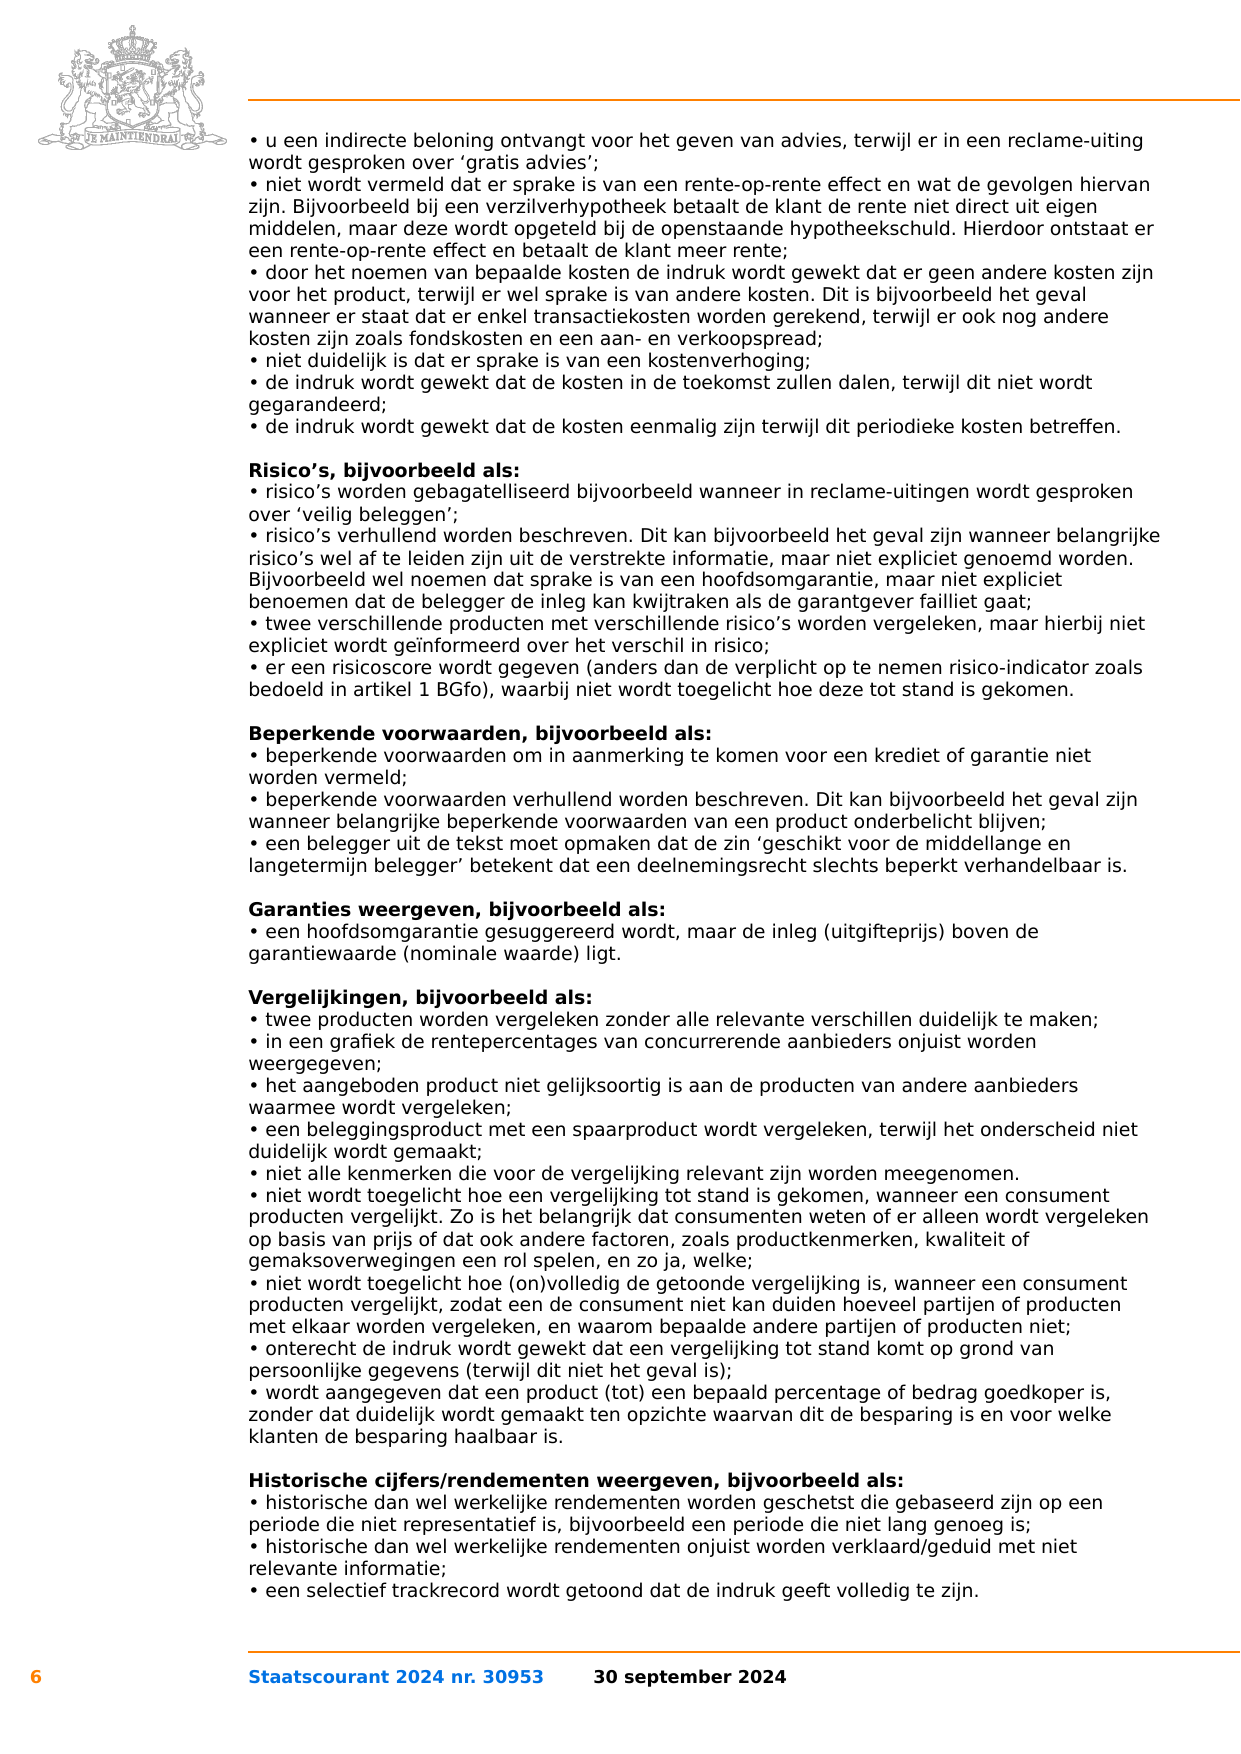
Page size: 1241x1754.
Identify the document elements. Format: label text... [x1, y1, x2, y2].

text • in een grafiek de rentepercentages van concurrerende aanbieders onjuist worden weergegeven; [248, 1031, 1163, 1074]
subtitle Beperkende voorwaarden, bijvoorbeeld als: [248, 723, 1163, 745]
text • niet wordt toegelicht hoe een vergelijking tot stand is gekomen, wanneer een consument producten vergelijkt. Zo is het belangrijk dat consumenten weten of er alleen wordt vergeleken op basis van prijs of dat ook andere factoren, zoals productkenmerken, kwaliteit of gemaksoverwegingen een rol spelen, en zo ja, welke; [248, 1184, 1163, 1272]
text • er een risicoscore wordt gegeven (anders dan de verplicht op te nemen risico-indicator zoals bedoeld in artikel 1 BGfo), waarbij niet wordt toegelicht hoe deze tot stand is gekomen. [248, 657, 1163, 701]
text • de indruk wordt gewekt dat de kosten in de toekomst zullen dalen, terwijl dit niet wordt gegarandeerd; [248, 372, 1163, 416]
text • historische dan wel werkelijke rendementen worden geschetst die gebaseerd zijn op een periode die niet representatief is, bijvoorbeeld een periode die niet lang genoeg is; [248, 1492, 1163, 1536]
subtitle Vergelijkingen, bijvoorbeeld als: [248, 987, 1163, 1009]
text • wordt aangegeven dat een product (tot) een bepaald percentage of bedrag goedkoper is, zonder dat duidelijk wordt gemaakt ten opzichte waarvan dit de besparing is en voor welke klanten de besparing haalbaar is. [248, 1382, 1163, 1448]
text • een hoofdsomgarantie gesuggereerd wordt, maar de inleg (uitgifteprijs) boven de garantiewaarde (nominale waarde) ligt. [248, 921, 1163, 965]
text • beperkende voorwaarden om in aanmerking te komen voor een krediet of garantie niet worden vermeld; [248, 745, 1163, 789]
text • onterecht de indruk wordt gewekt dat een vergelijking tot stand komt op grond van persoonlijke gegevens (terwijl dit niet het geval is); [248, 1338, 1163, 1382]
text • twee verschillende producten met verschillende risico’s worden vergeleken, maar hierbij niet expliciet wordt geïnformeerd over het verschil in risico; [248, 613, 1163, 657]
text • beperkende voorwaarden verhullend worden beschreven. Dit kan bijvoorbeeld het geval zijn wanneer belangrijke beperkende voorwaarden van een product onderbelicht blijven; [248, 789, 1163, 833]
text • twee producten worden vergeleken zonder alle relevante verschillen duidelijk te maken; [248, 1009, 1163, 1031]
text • een selectief trackrecord wordt getoond dat de indruk geeft volledig te zijn. [248, 1580, 1163, 1602]
text • niet duidelijk is dat er sprake is van een kostenverhoging; [248, 350, 1163, 372]
text • de indruk wordt gewekt dat de kosten eenmalig zijn terwijl dit periodieke kosten betreffen. [248, 416, 1163, 438]
text • een beleggingsproduct met een spaarproduct wordt vergeleken, terwijl het onderscheid niet duidelijk wordt gemaakt; [248, 1118, 1163, 1162]
subtitle Garanties weergeven, bijvoorbeeld als: [248, 899, 1163, 921]
text • historische dan wel werkelijke rendementen onjuist worden verklaard/geduid met niet relevante informatie; [248, 1536, 1163, 1580]
subtitle Historische cijfers/rendementen weergeven, bijvoorbeeld als: [248, 1470, 1163, 1492]
subtitle Risico’s, bijvoorbeeld als: [248, 459, 1163, 481]
text • risico’s worden gebagatelliseerd bijvoorbeeld wanneer in reclame-uitingen wordt gesproken over ‘veilig beleggen’; [248, 481, 1163, 525]
text • niet wordt toegelicht hoe (on)volledig de getoonde vergelijking is, wanneer een consument producten vergelijkt, zodat een de consument niet kan duiden hoeveel partijen of producten met elkaar worden vergeleken, en waarom bepaalde andere partijen of producten niet; [248, 1272, 1163, 1338]
text • u een indirecte beloning ontvangt voor het geven van advies, terwijl er in een reclame-uiting wordt gesproken over ‘gratis advies’; [248, 130, 1163, 174]
text • risico’s verhullend worden beschreven. Dit kan bijvoorbeeld het geval zijn wanneer belangrijke risico’s wel af te leiden zijn uit de verstrekte informatie, maar niet expliciet genoemd worden. Bijvoorbeeld wel noemen dat sprake is van een hoofdsomgarantie, maar niet expliciet benoemen dat de belegger de inleg kan kwijtraken als de garantgever failliet gaat; [248, 525, 1163, 613]
text • niet wordt vermeld dat er sprake is van een rente-op-rente effect en wat de gevolgen hiervan zijn. Bijvoorbeeld bij een verzilverhypotheek betaalt de klant de rente niet direct uit eigen middelen, maar deze wordt opgeteld bij de openstaande hypotheekschuld. Hierdoor ontstaat er een rente-op-rente effect en betaalt de klant meer rente; [248, 174, 1163, 262]
text • door het noemen van bepaalde kosten de indruk wordt gewekt dat er geen andere kosten zijn voor het product, terwijl er wel sprake is van andere kosten. Dit is bijvoorbeeld het geval wanneer er staat dat er enkel transactiekosten worden gerekend, terwijl er ook nog andere kosten zijn zoals fondskosten en een aan- en verkoopspread; [248, 262, 1163, 350]
text • het aangeboden product niet gelijksoortig is aan de producten van andere aanbieders waarmee wordt vergeleken; [248, 1074, 1163, 1118]
picture [38, 25, 227, 150]
text • een belegger uit de tekst moet opmaken dat de zin ‘geschikt voor de middellange en langetermijn belegger’ betekent dat een deelnemingsrecht slechts beperkt verhandelbaar is. [248, 833, 1163, 877]
text • niet alle kenmerken die voor de vergelijking relevant zijn worden meegenomen. [248, 1162, 1163, 1184]
